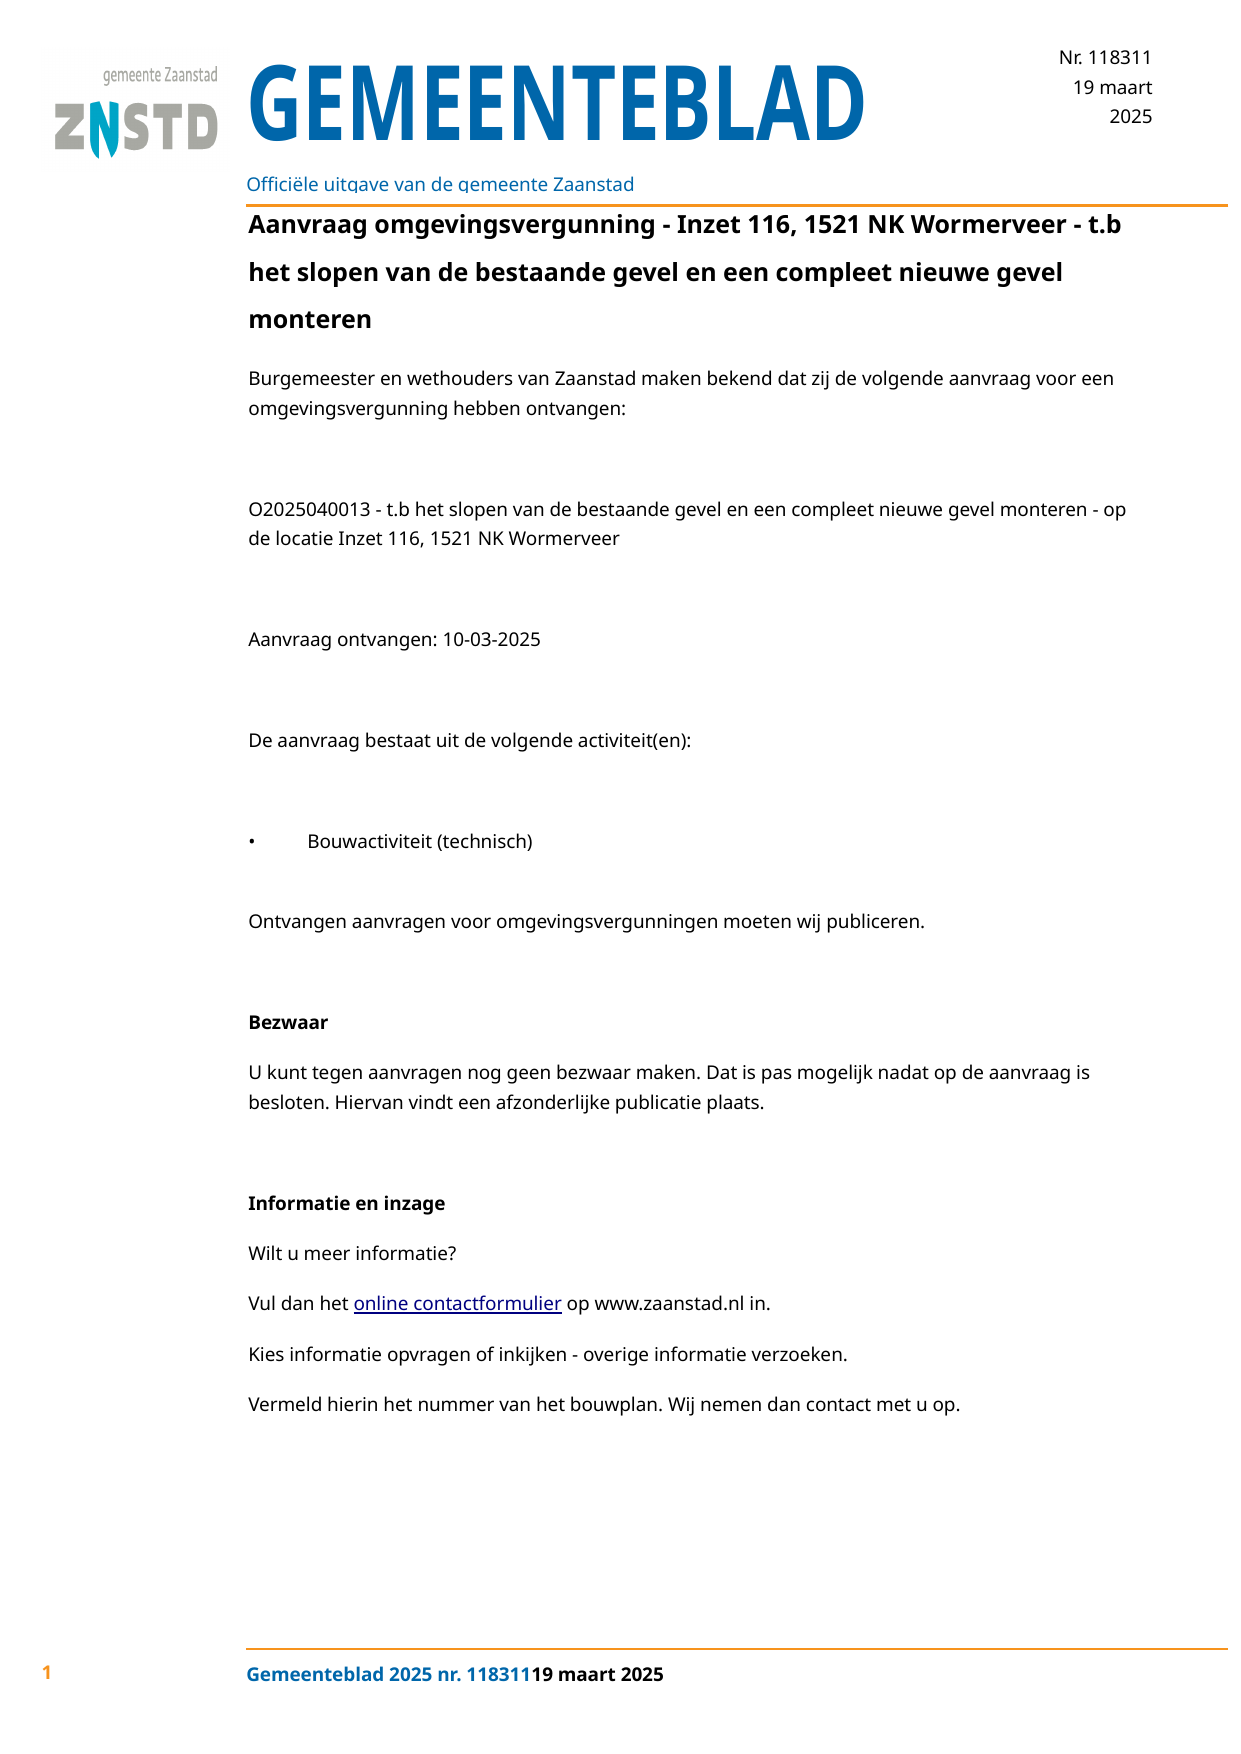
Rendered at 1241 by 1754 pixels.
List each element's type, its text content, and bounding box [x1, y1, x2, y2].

text O2025040013 - t.b het slopen van de bestaande gevel en een compleet nieuwe gevel monteren - op de locatie Inzet 116, 1521 NK Wormerveer [248, 496, 1152, 551]
list Bouwactiviteit (technisch) [248, 828, 1152, 854]
text U kunt tegen aanvragen nog geen bezwaar maken. Dat is pas mogelijk nadat op de aanvraag is besloten. Hiervan vindt een afzonderlijke publicatie plaats. [248, 1059, 1152, 1114]
picture [41, 47, 231, 172]
text Bezwaar [248, 1009, 1152, 1034]
text Kies informatie opvragen of inkijken - overige informatie verzoeken. [248, 1341, 1152, 1367]
text Informatie en inzage [248, 1190, 1152, 1215]
text Wilt u meer informatie? [248, 1240, 1152, 1266]
text Aanvraag omgevingsvergunning - Inzet 116, 1521 NK Wormerveer - t.b het slopen van de bestaande gevel en een compleet nieuwe gevel monteren [248, 207, 1152, 336]
text Vul dan het online contactformulier op www.zaanstad.nl in. [248, 1291, 1152, 1316]
text De aanvraag bestaat uit de volgende activiteit(en): [248, 727, 1152, 753]
text Burgemeester en wethouders van Zaanstad maken bekend dat zij de volgende aanvraag voor een omgevingsvergunning hebben ontvangen: [248, 366, 1152, 421]
text Vermeld hierin het nummer van het bouwplan. Wij nemen dan contact met u op. [248, 1391, 1152, 1417]
text Ontvangen aanvragen voor omgevingsvergunningen moeten wij publiceren. [248, 908, 1152, 934]
text Aanvraag ontvangen: 10-03-2025 [248, 626, 1152, 652]
